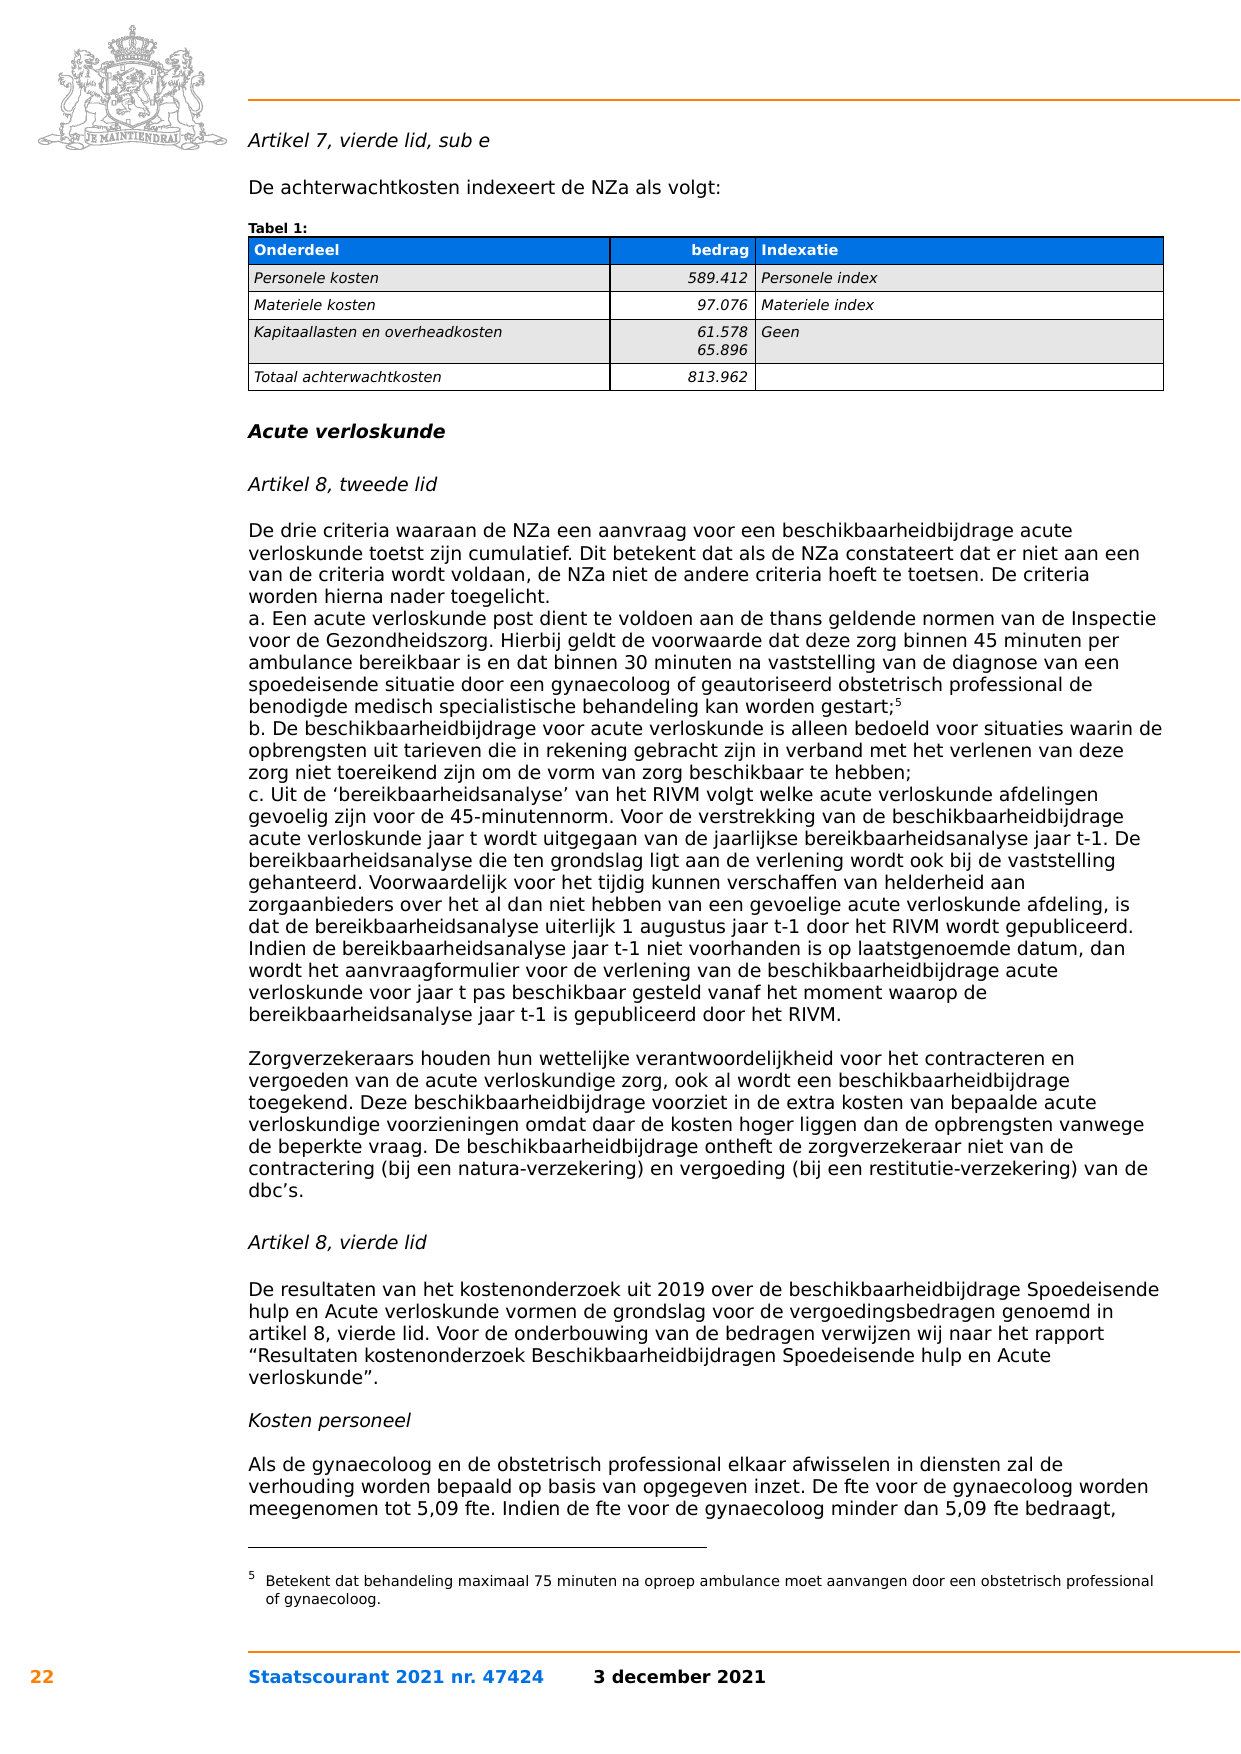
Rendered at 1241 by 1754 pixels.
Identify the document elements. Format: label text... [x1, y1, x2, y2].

table_cell 61.578 65.896 [611, 320, 755, 363]
table_header Tabel 1: [248, 221, 1163, 236]
text c. Uit de ‘bereikbaarheidsanalyse’ van het RIVM volgt welke acute verloskunde afdelingen gevoelig zijn voor de 45-minutennorm. Voor de verstrekking van de beschikbaarheidbijdrage acute verloskunde jaar t wordt uitgegaan van de jaarlijkse bereikbaarheidsanalyse jaar t-1. De bereikbaarheidsanalyse die ten grondslag ligt aan de verlening wordt ook bij de vaststelling gehanteerd. Voorwaardelijk voor het tijdig kunnen verschaffen van helderheid aan zorgaanbieders over het al dan niet hebben van een gevoelige acute verloskunde afdeling, is dat de bereikbaarheidsanalyse uiterlijk 1 augustus jaar t-1 door het RIVM wordt gepubliceerd. Indien de bereikbaarheidsanalyse jaar t-1 niet voorhanden is op laatstgenoemde datum, dan wordt het aanvraagformulier voor de verlening van de beschikbaarheidbijdrage acute verloskunde voor jaar t pas beschikbaar gesteld vanaf het moment waarop de bereikbaarheidsanalyse jaar t-1 is gepubliceerd door het RIVM. [248, 784, 1163, 1026]
table_cell 813.962 [611, 364, 755, 390]
text a. Een acute verloskunde post dient te voldoen aan de thans geldende normen van de Inspectie voor de Gezondheidszorg. Hierbij geldt de voorwaarde dat deze zorg binnen 45 minuten per ambulance bereikbaar is en dat binnen 30 minuten na vaststelling van de diagnose van een spoedeisende situatie door een gynaecoloog of geautoriseerd obstetrisch professional de benodigde medisch specialistische behandeling kan worden gestart; [248, 608, 1163, 718]
table_cell Geen [756, 320, 1163, 363]
text b. De beschikbaarheidbijdrage voor acute verloskunde is alleen bedoeld voor situaties waarin de opbrengsten uit tarieven die in rekening gebracht zijn in verband met het verlenen van deze zorg niet toereikend zijn om de vorm van zorg beschikbaar te hebben; [248, 718, 1163, 784]
text Zorgverzekeraars houden hun wettelijke verantwoordelijkheid voor het contracteren en vergoeden van de acute verloskundige zorg, ook al wordt een beschikbaarheidbijdrage toegekend. Deze beschikbaarheidbijdrage voorziet in de extra kosten van bepaalde acute verloskundige voorzieningen omdat daar de kosten hoger liggen dan de opbrengsten vanwege de beperkte vraag. De beschikbaarheidbijdrage ontheft de zorgverzekeraar niet van de contractering (bij een natura-verzekering) en vergoeding (bij een restitutie-verzekering) van de dbc’s. [248, 1048, 1163, 1202]
subtitle Artikel 8, vierde lid [248, 1232, 1163, 1254]
table_cell Personele index [756, 265, 1163, 291]
subtitle Artikel 7, vierde lid, sub e [248, 130, 1163, 152]
table_cell Personele kosten [249, 265, 609, 291]
table_cell Indexatie [756, 238, 1163, 264]
table_cell Materiele kosten [249, 292, 609, 319]
text De resultaten van het kostenonderzoek uit 2019 over de beschikbaarheidbijdrage Spoedeisende hulp en Acute verloskunde vormen de grondslag voor de vergoedingsbedragen genoemd in artikel 8, vierde lid. Voor de onderbouwing van de bedragen verwijzen wij naar het rapport “Resultaten kostenonderzoek Beschikbaarheidbijdragen Spoedeisende hulp en Acute verloskunde”. [248, 1279, 1163, 1388]
table_cell 97.076 [611, 292, 755, 319]
table_cell bedrag [611, 238, 755, 264]
text De achterwachtkosten indexeert de NZa als volgt: [248, 177, 1163, 199]
subtitle Artikel 8, tweede lid [248, 473, 1163, 495]
table_cell Onderdeel [249, 238, 609, 264]
table_cell [756, 364, 1163, 390]
picture [38, 25, 227, 150]
table_cell Materiele index [756, 292, 1163, 319]
text Betekent dat behandeling maximaal 75 minuten na oproep ambulance moet aanvangen door een obstetrisch professional of gynaecoloog. [248, 1569, 1163, 1608]
text De drie criteria waaraan de NZa een aanvraag voor een beschikbaarheidbijdrage acute verloskunde toetst zijn cumulatief. Dit betekent dat als de NZa constateert dat er niet aan een van de criteria wordt voldaan, de NZa niet de andere criteria hoeft te toetsen. De criteria worden hierna nader toegelicht. [248, 520, 1163, 608]
table_cell Totaal achterwachtkosten [249, 364, 609, 390]
text Als de gynaecoloog en de obstetrisch professional elkaar afwisselen in diensten zal de verhouding worden bepaald op basis van opgegeven inzet. De fte voor de gynaecoloog worden meegenomen tot 5,09 fte. Indien de fte voor de gynaecoloog minder dan 5,09 fte bedraagt, [248, 1454, 1163, 1520]
table_cell 589.412 [611, 265, 755, 291]
subtitle Acute verloskunde [248, 421, 1163, 443]
subtitle Kosten personeel [248, 1410, 1163, 1432]
table_cell Kapitaallasten en overheadkosten [249, 320, 609, 363]
